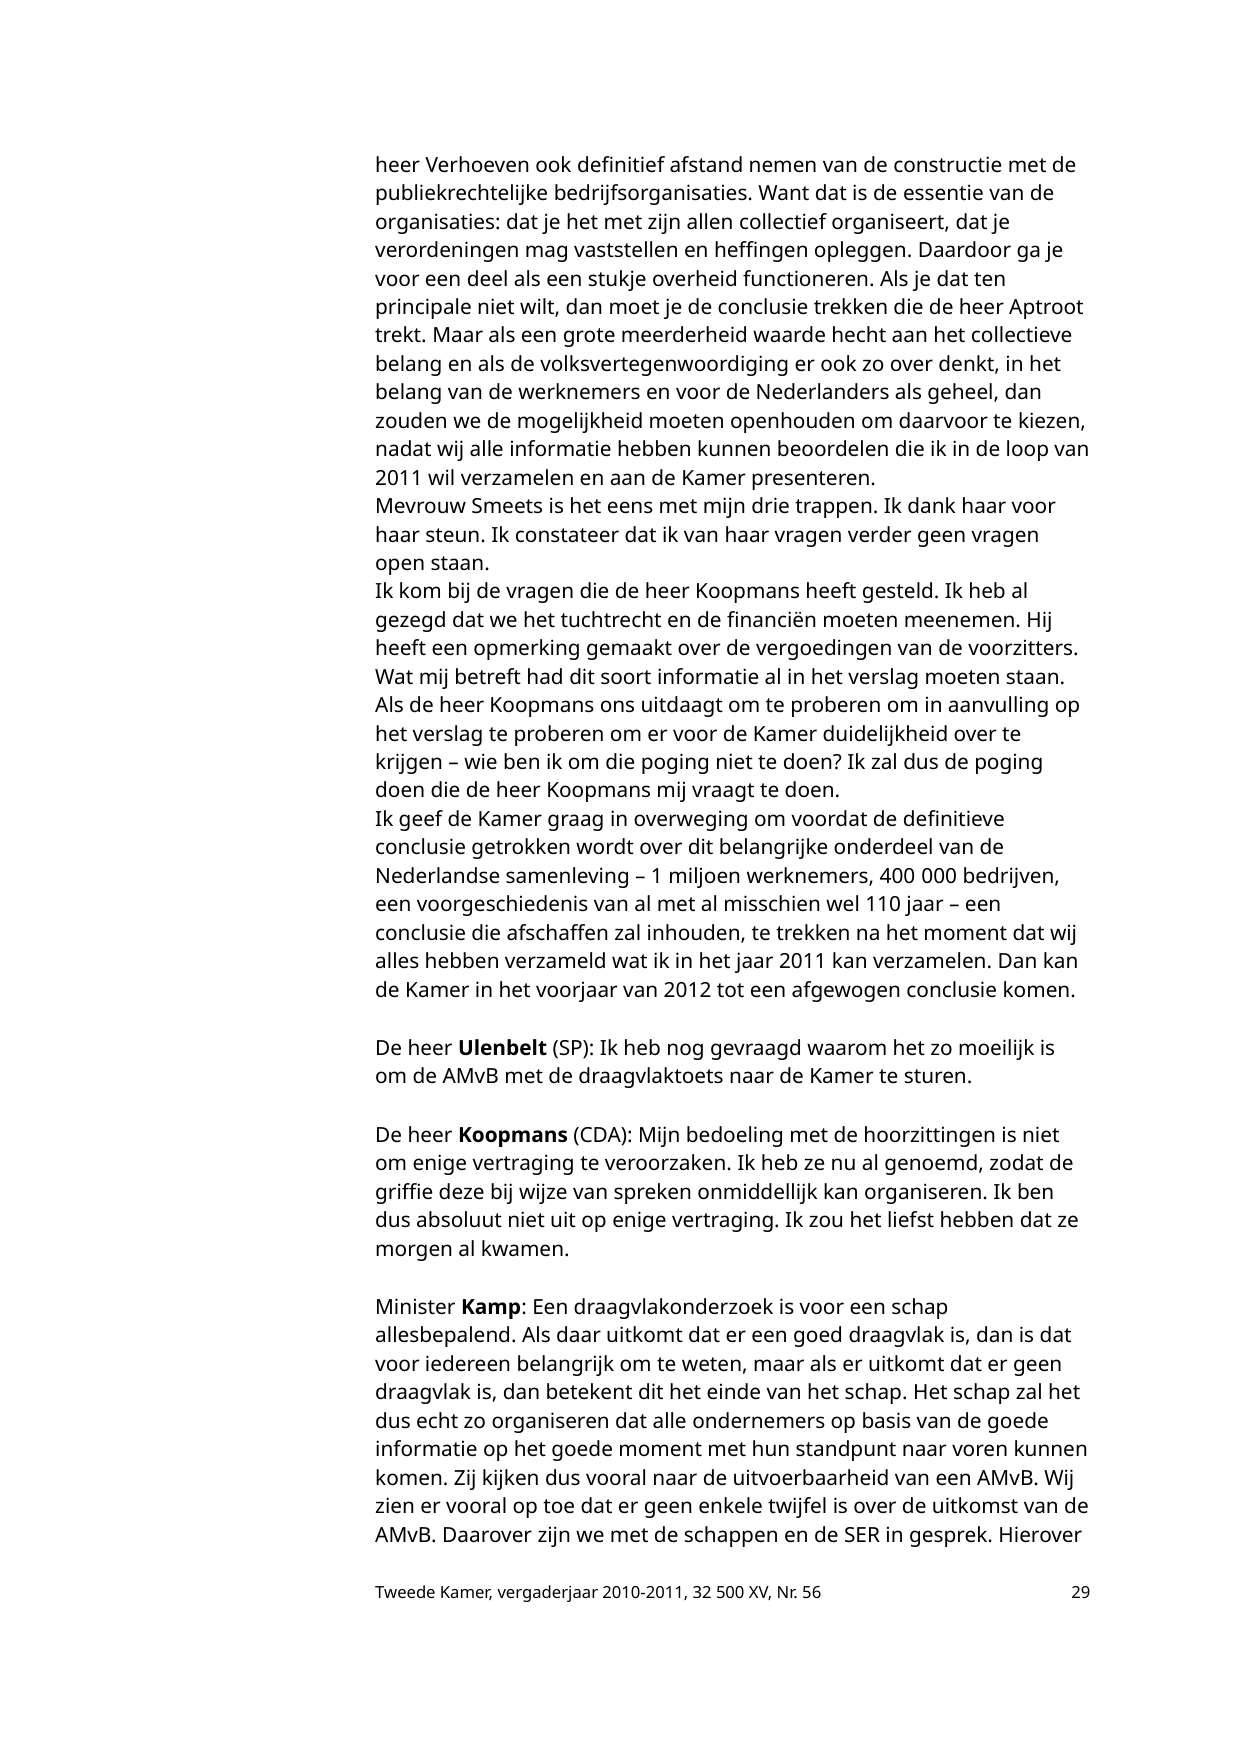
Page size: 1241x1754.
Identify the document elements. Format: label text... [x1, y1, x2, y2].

text De heer Koopmans (CDA): Mijn bedoeling met de hoorzittingen is niet om enige vertraging te veroorzaken. Ik heb ze nu al genoemd, zodat de griffie deze bij wijze van spreken onmiddellijk kan organiseren. Ik ben dus absoluut niet uit op enige vertraging. Ik zou het liefst hebben dat ze morgen al kwamen. [375, 1120, 1090, 1262]
text Mevrouw Smeets is het eens met mijn drie trappen. Ik dank haar voor haar steun. Ik constateer dat ik van haar vragen verder geen vragen open staan. [375, 491, 1090, 577]
text Ik geef de Kamer graag in overweging om voordat de definitieve conclusie getrokken wordt over dit belangrijke onderdeel van de Nederlandse samenleving – 1 miljoen werknemers, 400 000 bedrijven, een voorgeschiedenis van al met al misschien wel 110 jaar – een conclusie die afschaffen zal inhouden, te trekken na het moment dat wij alles hebben verzameld wat ik in het jaar 2011 kan verzamelen. Dan kan de Kamer in het voorjaar van 2012 tot een afgewogen conclusie komen. [375, 804, 1090, 1003]
text Minister Kamp: Een draagvlakonderzoek is voor een schap allesbepalend. Als daar uitkomt dat er een goed draagvlak is, dan is dat voor iedereen belangrijk om te weten, maar als er uitkomt dat er geen draagvlak is, dan betekent dit het einde van het schap. Het schap zal het dus echt zo organiseren dat alle ondernemers op basis van de goede informatie op het goede moment met hun standpunt naar voren kunnen komen. Zij kijken dus vooral naar de uitvoerbaarheid van een AMvB. Wij zien er vooral op toe dat er geen enkele twijfel is over de uitkomst van de AMvB. Daarover zijn we met de schappen en de SER in gesprek. Hierover [375, 1292, 1090, 1548]
text Ik kom bij de vragen die de heer Koopmans heeft gesteld. Ik heb al gezegd dat we het tuchtrecht en de financiën moeten meenemen. Hij heeft een opmerking gemaakt over de vergoedingen van de voorzitters. Wat mij betreft had dit soort informatie al in het verslag moeten staan. Als de heer Koopmans ons uitdaagt om te proberen om in aanvulling op het verslag te proberen om er voor de Kamer duidelijkheid over te krijgen – wie ben ik om die poging niet te doen? Ik zal dus de poging doen die de heer Koopmans mij vraagt te doen. [375, 577, 1090, 804]
text heer Verhoeven ook definitief afstand nemen van de constructie met de publiekrechtelijke bedrijfsorganisaties. Want dat is de essentie van de organisaties: dat je het met zijn allen collectief organiseert, dat je verordeningen mag vaststellen en heffingen opleggen. Daardoor ga je voor een deel als een stukje overheid functioneren. Als je dat ten principale niet wilt, dan moet je de conclusie trekken die de heer Aptroot trekt. Maar als een grote meerderheid waarde hecht aan het collectieve belang en als de volksvertegenwoordiging er ook zo over denkt, in het belang van de werknemers en voor de Nederlanders als geheel, dan zouden we de mogelijkheid moeten openhouden om daarvoor te kiezen, nadat wij alle informatie hebben kunnen beoordelen die ik in de loop van 2011 wil verzamelen en aan de Kamer presenteren. [375, 150, 1090, 491]
text De heer Ulenbelt (SP): Ik heb nog gevraagd waarom het zo moeilijk is om de AMvB met de draagvlaktoets naar de Kamer te sturen. [375, 1033, 1090, 1090]
